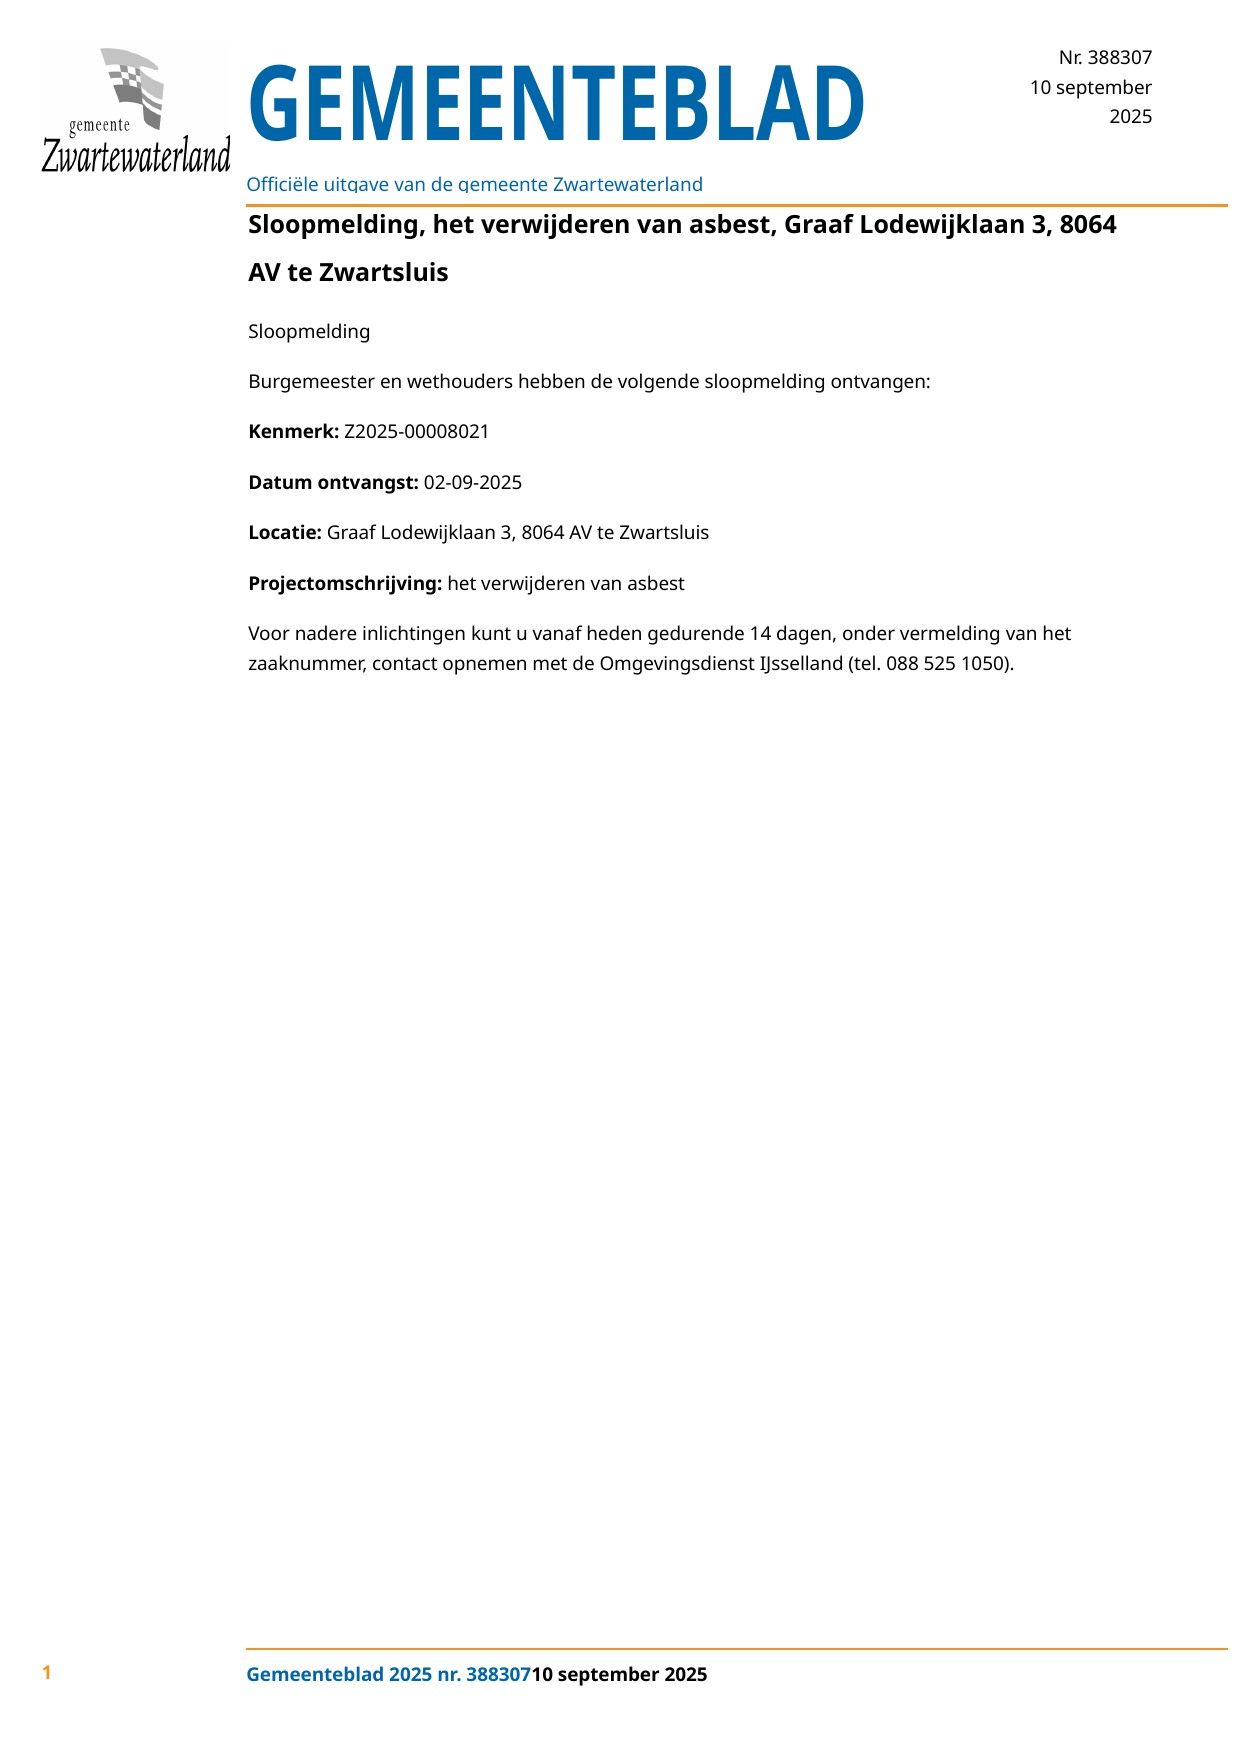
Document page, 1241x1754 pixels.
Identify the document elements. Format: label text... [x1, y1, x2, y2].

text Datum ontvangst: 02-09-2025 [248, 469, 1152, 495]
text Projectomschrijving: het verwijderen van asbest [248, 570, 1152, 596]
text Burgemeester en wethouders hebben de volgende sloopmelding ontvangen: [248, 368, 1152, 394]
text Sloopmelding, het verwijderen van asbest, Graaf Lodewijklaan 3, 8064 AV te Zwartsluis [248, 207, 1152, 288]
text Voor nadere inlichtingen kunt u vanaf heden gedurende 14 dagen, onder vermelding van het zaaknummer, contact opnemen met de Omgevingsdienst IJsselland (tel. 088 525 1050). [248, 620, 1152, 676]
text Kenmerk: Z2025-00008021 [248, 419, 1152, 444]
picture [41, 47, 231, 172]
text Locatie: Graaf Lodewijklaan 3, 8064 AV te Zwartsluis [248, 519, 1152, 545]
text Sloopmelding [248, 318, 1152, 344]
